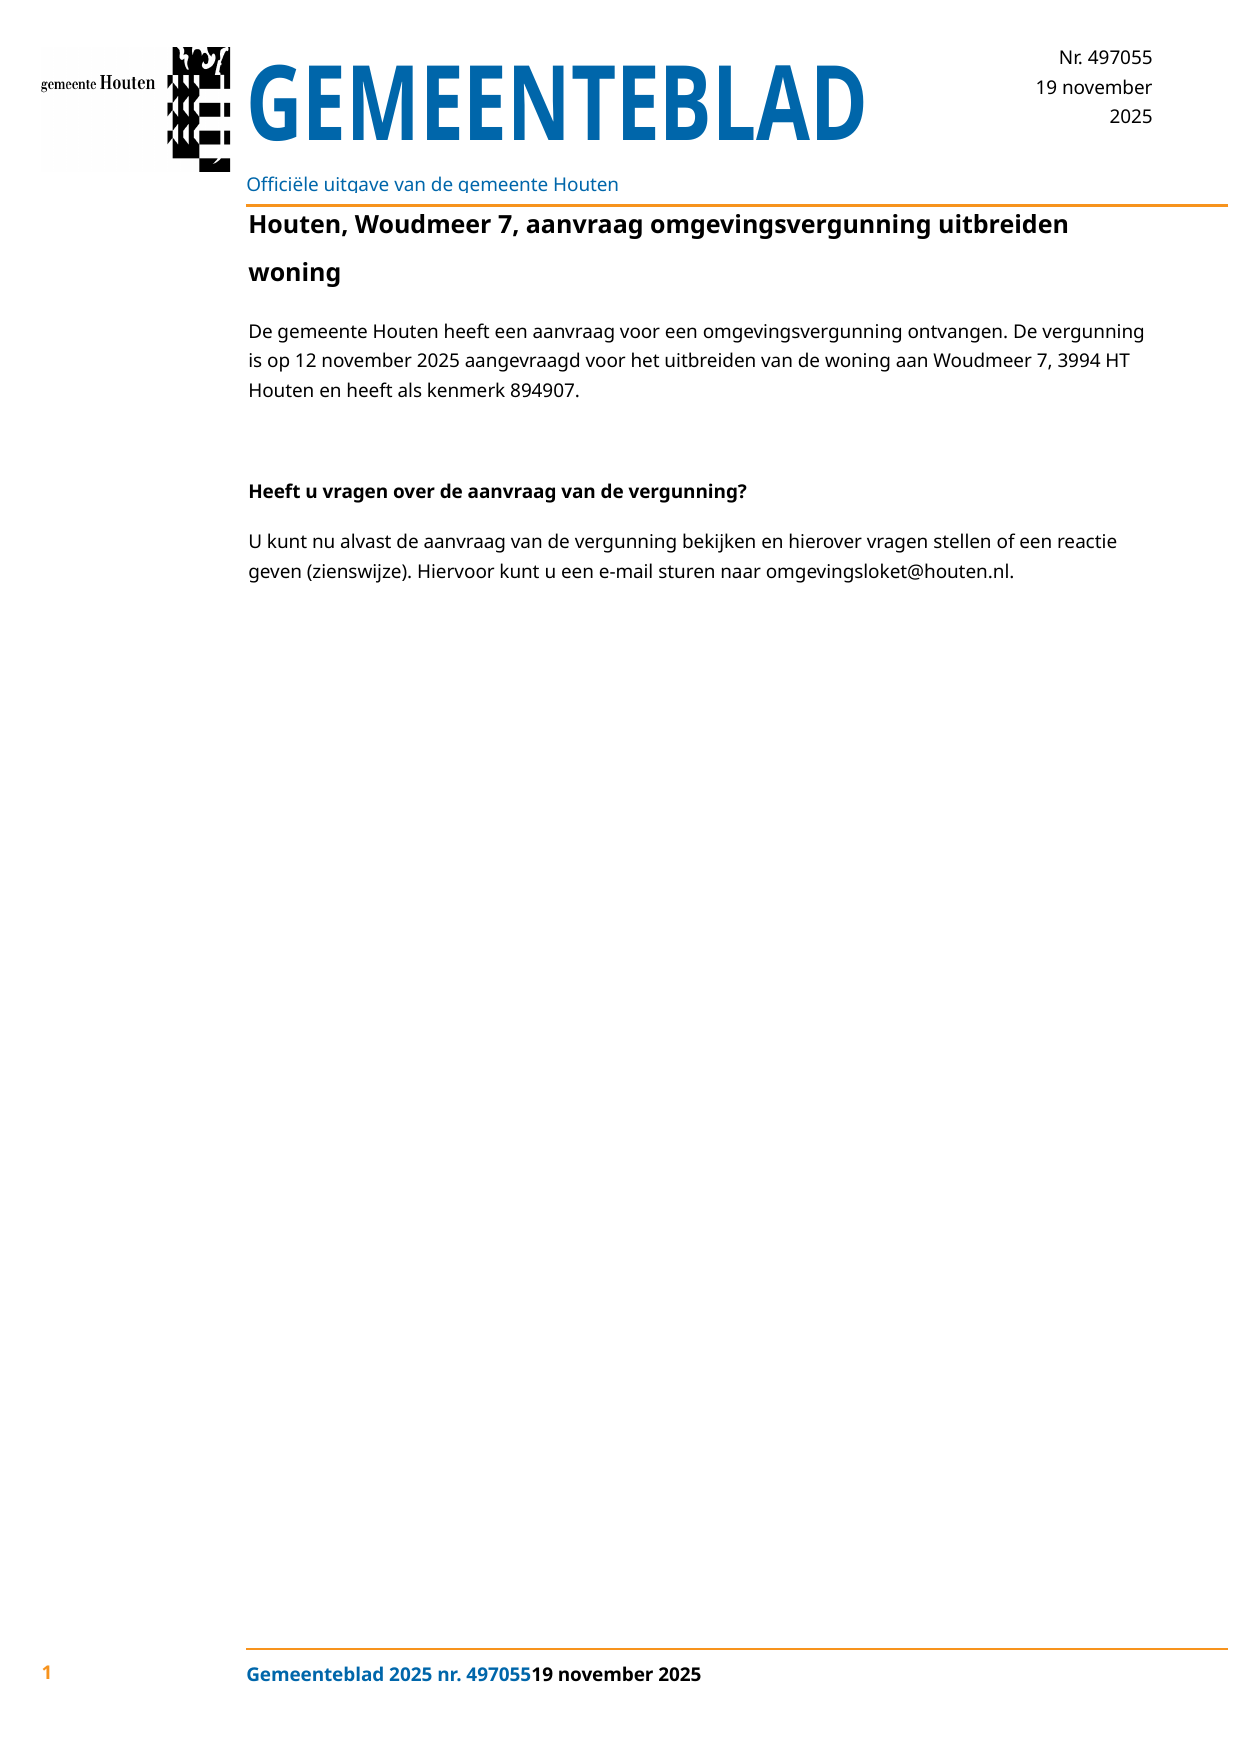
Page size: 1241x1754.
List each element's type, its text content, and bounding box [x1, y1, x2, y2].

text De gemeente Houten heeft een aanvraag voor een omgevingsvergunning ontvangen. De vergunning is op 12 november 2025 aangevraagd voor het uitbreiden van de woning aan Woudmeer 7, 3994 HT Houten en heeft als kenmerk 894907. [248, 318, 1152, 403]
text U kunt nu alvast de aanvraag van de vergunning bekijken en hierover vragen stellen of een reactie geven (zienswijze). Hiervoor kunt u een e-mail sturen naar omgevingsloket@houten.nl. [248, 528, 1152, 584]
picture [41, 47, 231, 172]
text Heeft u vragen over de aanvraag van de vergunning? [248, 478, 1152, 504]
text Houten, Woudmeer 7, aanvraag omgevingsvergunning uitbreiden woning [248, 207, 1152, 288]
